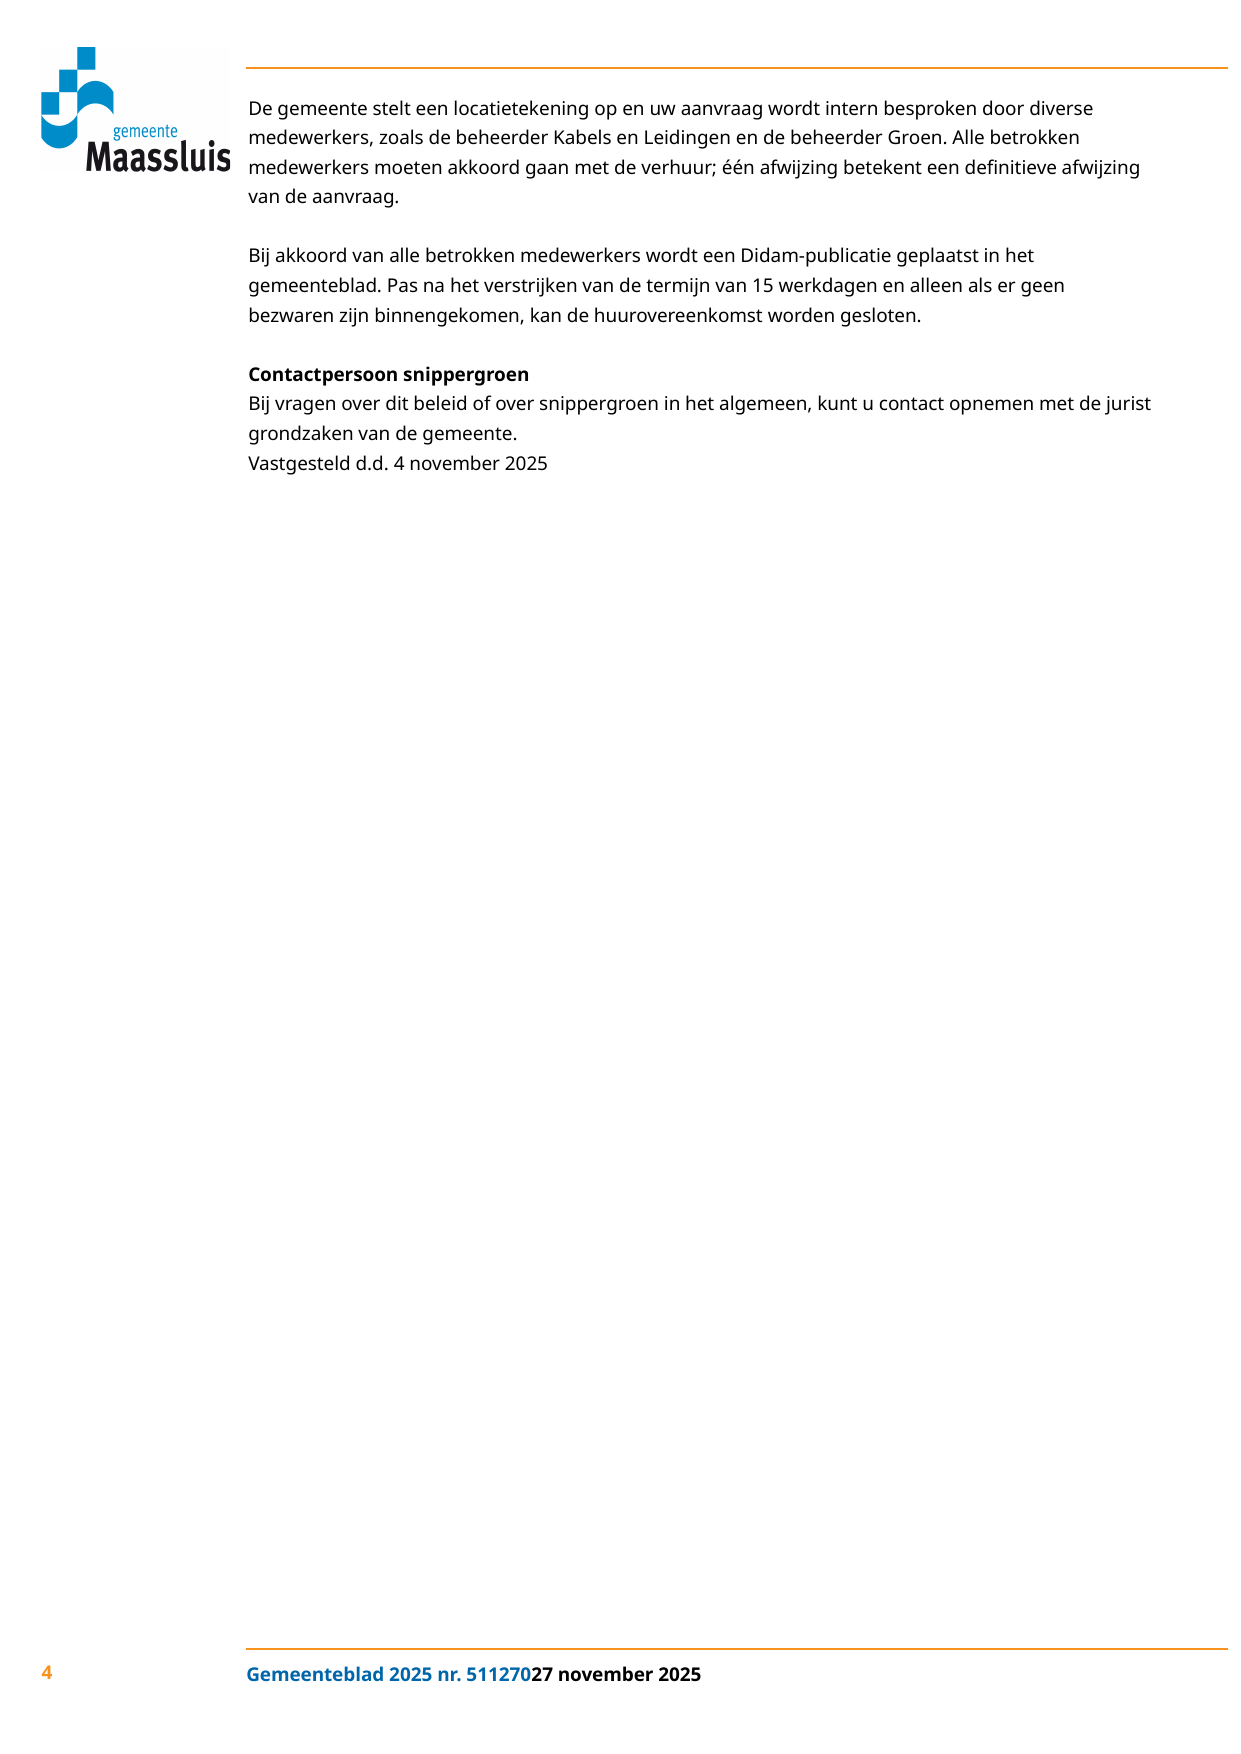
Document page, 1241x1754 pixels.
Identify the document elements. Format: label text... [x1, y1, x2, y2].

picture [41, 47, 77, 92]
text Bij vragen over dit beleid of over snippergroen in het algemeen, kunt u contact opnemen met de jurist grondzaken van de gemeente. [248, 391, 1152, 446]
text Vastgesteld d.d. 4 november 2025 [248, 450, 1152, 476]
picture [41, 47, 231, 172]
text De gemeente stelt een locatietekening op en uw aanvraag wordt intern besproken door diverse medewerkers, zoals de beheerder Kabels en Leidingen en de beheerder Groen. Alle betrokken medewerkers moeten akkoord gaan met de verhuur; één afwijzing betekent een definitieve afwijzing van de aanvraag. [248, 95, 1152, 209]
text Contactpersoon snippergroen [248, 361, 1152, 387]
text Bij akkoord van alle betrokken medewerkers wordt een Didam-publicatie geplaatst in het gemeenteblad. Pas na het verstrijken van de termijn van 15 werkdagen en alleen als er geen bezwaren zijn binnengekomen, kan de huurovereenkomst worden gesloten. [248, 243, 1152, 328]
